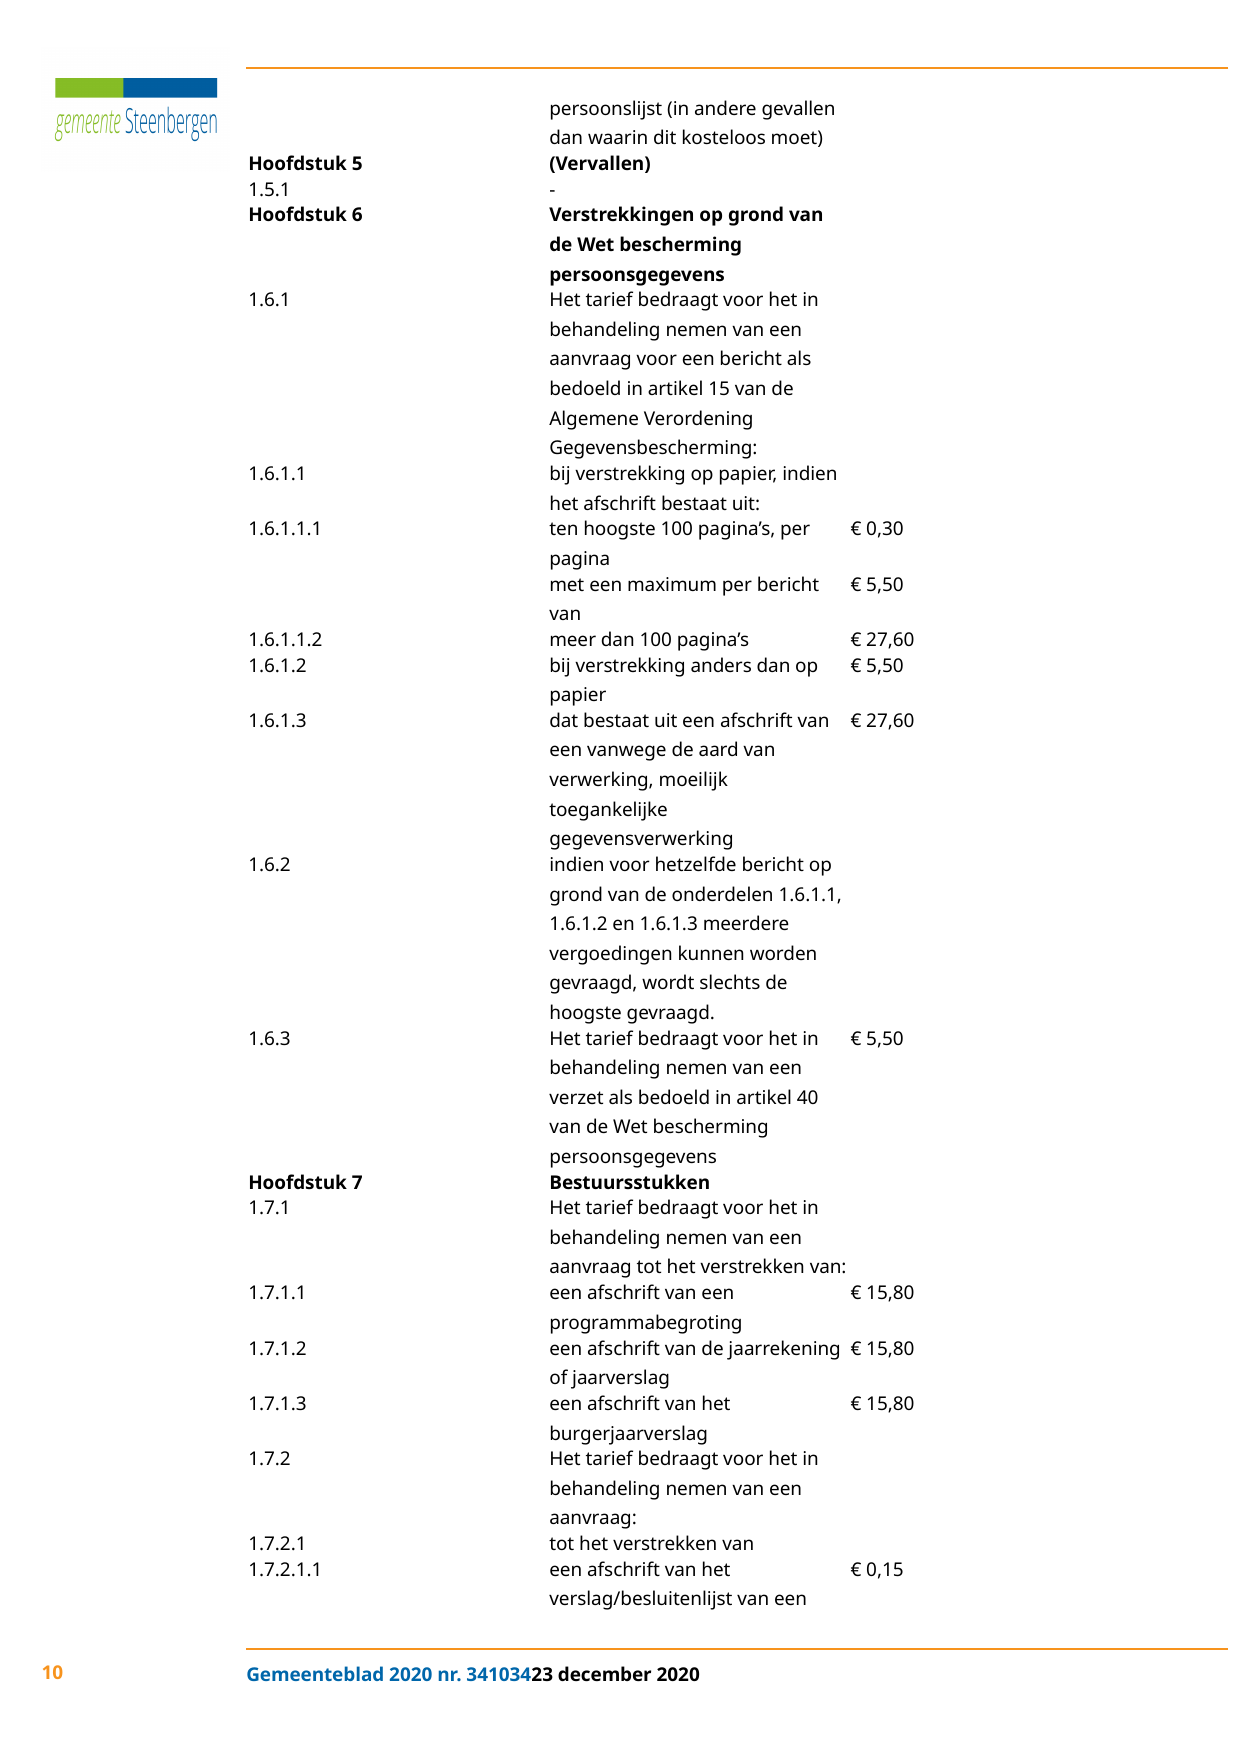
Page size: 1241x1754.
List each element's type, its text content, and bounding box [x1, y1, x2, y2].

table_cell bij verstrekking op papier, indien het afschrift bestaat uit: [549, 460, 850, 515]
table_cell Het tarief bedraagt voor het in behandeling nemen van een verzet als bedoeld in artikel 40 van de Wet bescherming persoonsgegevens [549, 1025, 850, 1169]
table_cell 1.6.1.1.1 [248, 515, 549, 571]
table_cell [850, 202, 1152, 286]
table_cell [850, 1195, 1152, 1279]
table_cell € 27,60 [850, 626, 1152, 652]
table_cell meer dan 100 pagina’s [549, 626, 850, 652]
table_cell ten hoogste 100 pagina’s, per pagina [549, 515, 850, 571]
table_cell bij verstrekking anders dan op papier [549, 652, 850, 707]
table_cell Het tarief bedraagt voor het in behandeling nemen van een aanvraag: [549, 1445, 850, 1530]
table_cell 1.6.1 [248, 286, 549, 460]
table_cell een afschrift van het verslag/besluitenlijst van een [549, 1556, 850, 1611]
table_cell 1.6.3 [248, 1025, 549, 1169]
table_cell Bestuursstukken [549, 1169, 850, 1194]
table_cell 1.7.2 [248, 1445, 549, 1530]
table_cell [248, 571, 549, 626]
table_cell [850, 1445, 1152, 1530]
table_cell [850, 150, 1152, 176]
table_cell een afschrift van het burgerjaarverslag [549, 1390, 850, 1445]
table_cell € 0,15 [850, 1556, 1152, 1611]
table_cell persoonslijst (in andere gevallen dan waarin dit kosteloos moet) [549, 95, 850, 150]
table_cell 1.6.1.3 [248, 707, 549, 851]
picture [41, 47, 231, 172]
table_cell indien voor hetzelfde bericht op grond van de onderdelen 1.6.1.1, 1.6.1.2 en 1.6.1.3 meerdere vergoedingen kunnen worden gevraagd, wordt slechts de hoogste gevraagd. [549, 851, 850, 1025]
table_cell € 5,50 [850, 652, 1152, 707]
table_cell [850, 851, 1152, 1025]
table_cell € 5,50 [850, 1025, 1152, 1169]
table_cell [850, 460, 1152, 515]
table_cell € 15,80 [850, 1335, 1152, 1390]
table_cell 1.7.1.2 [248, 1335, 549, 1390]
table_cell € 0,30 [850, 515, 1152, 571]
table_cell [850, 1530, 1152, 1556]
table_cell Verstrekkingen op grond van de Wet bescherming persoonsgegevens [549, 202, 850, 286]
table_cell 1.6.1.2 [248, 652, 549, 707]
table_cell [248, 95, 549, 150]
table_cell 1.7.1 [248, 1195, 549, 1279]
table_cell Hoofdstuk 6 [248, 202, 549, 286]
table_cell 1.5.1 [248, 176, 549, 202]
table_cell Hoofdstuk 7 [248, 1169, 549, 1194]
table_cell Hoofdstuk 5 [248, 150, 549, 176]
table_cell Het tarief bedraagt voor het in behandeling nemen van een aanvraag voor een bericht als bedoeld in artikel 15 van de Algemene Verordening Gegevensbescherming: [549, 286, 850, 460]
table_cell een afschrift van een programmabegroting [549, 1280, 850, 1335]
table_cell 1.7.2.1 [248, 1530, 549, 1556]
table_cell 1.6.2 [248, 851, 549, 1025]
table_cell [850, 1169, 1152, 1194]
table_cell 1.6.1.1.2 [248, 626, 549, 652]
table_cell (Vervallen) [549, 150, 850, 176]
table_cell [850, 95, 1152, 150]
table_cell 1.7.2.1.1 [248, 1556, 549, 1611]
table_cell een afschrift van de jaarrekening of jaarverslag [549, 1335, 850, 1390]
table_cell 1.7.1.1 [248, 1280, 549, 1335]
table_cell 1.6.1.1 [248, 460, 549, 515]
table_cell dat bestaat uit een afschrift van een vanwege de aard van verwerking, moeilijk toegankelijke gegevensverwerking [549, 707, 850, 851]
table_cell € 15,80 [850, 1280, 1152, 1335]
table_cell € 27,60 [850, 707, 1152, 851]
table_cell Het tarief bedraagt voor het in behandeling nemen van een aanvraag tot het verstrekken van: [549, 1195, 850, 1279]
table_cell € 5,50 [850, 571, 1152, 626]
table_cell [850, 176, 1152, 202]
table_cell tot het verstrekken van [549, 1530, 850, 1556]
table_cell € 15,80 [850, 1390, 1152, 1445]
table_cell [850, 286, 1152, 460]
table_cell 1.7.1.3 [248, 1390, 549, 1445]
table_cell met een maximum per bericht van [549, 571, 850, 626]
table_cell - [549, 176, 850, 202]
